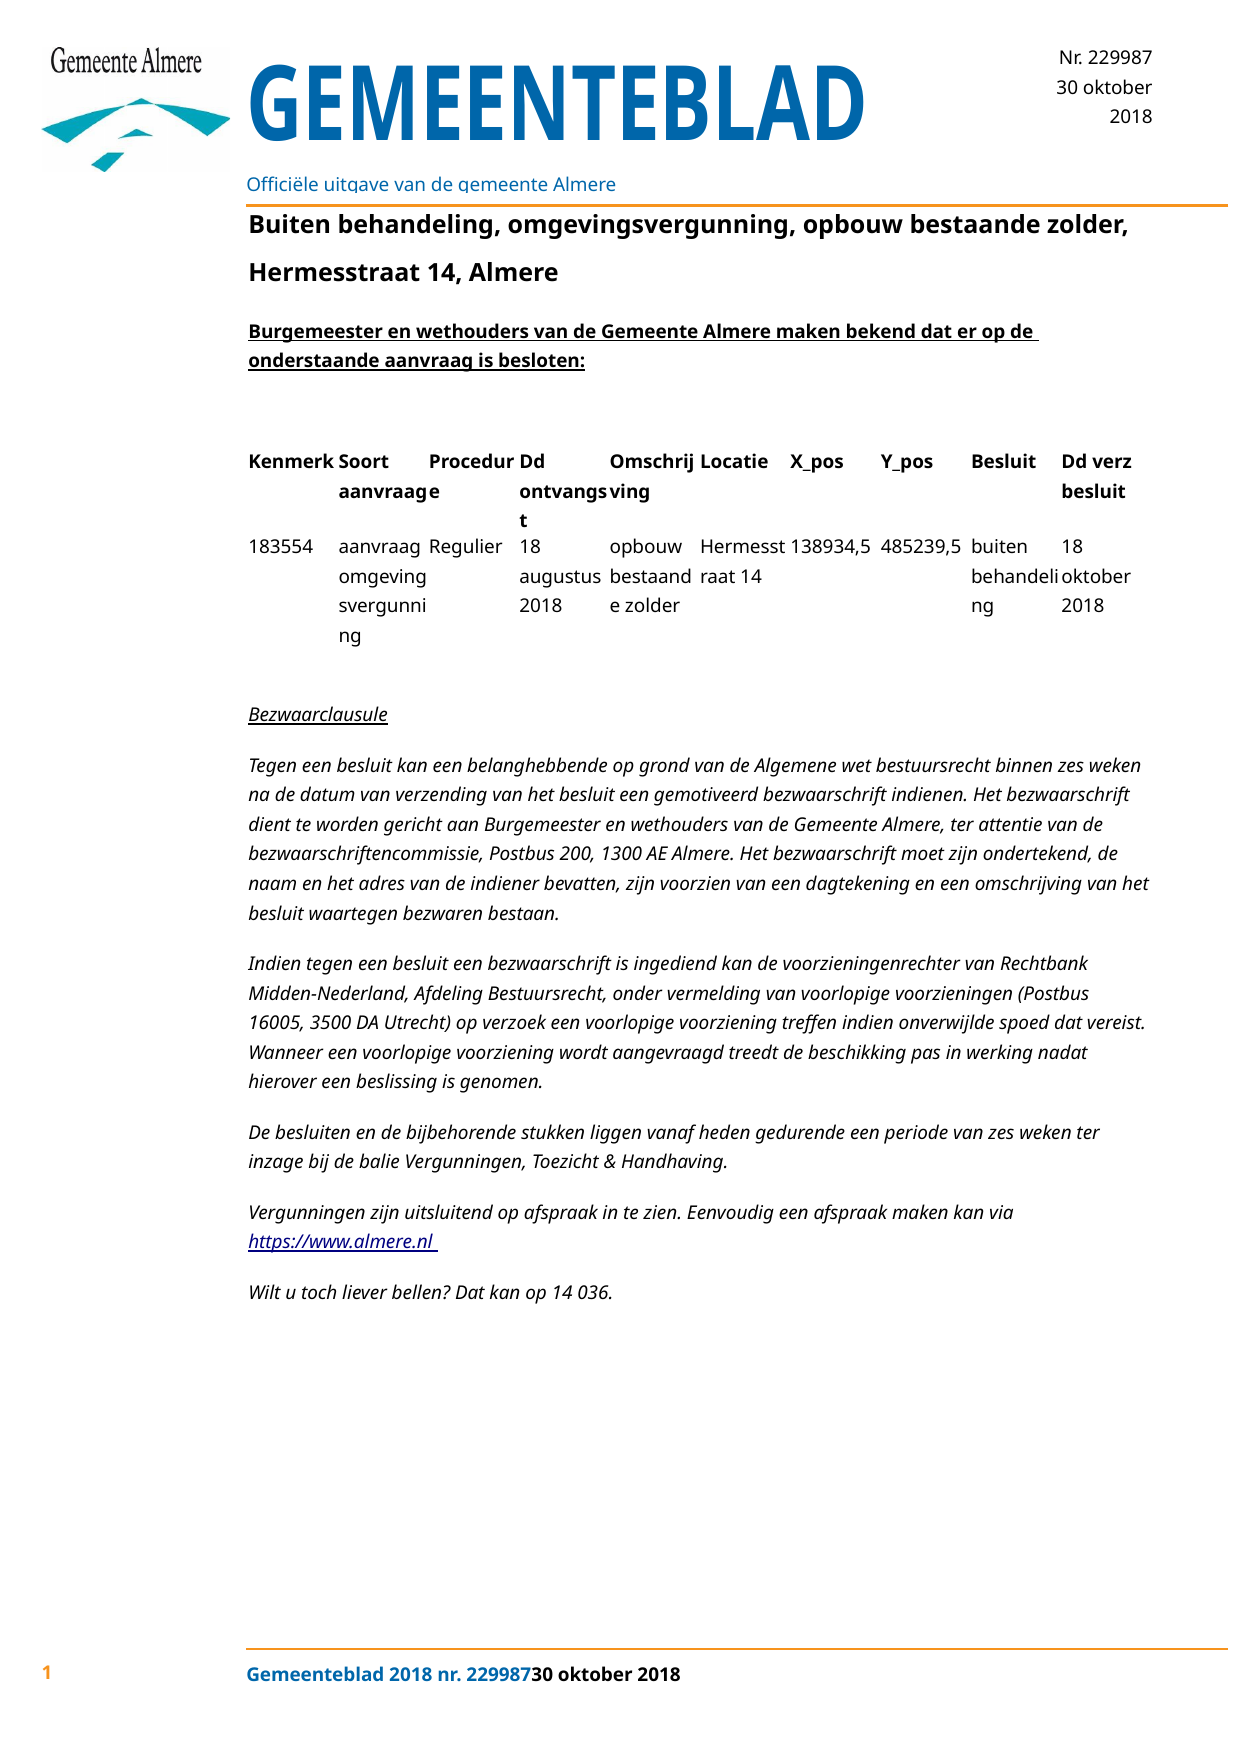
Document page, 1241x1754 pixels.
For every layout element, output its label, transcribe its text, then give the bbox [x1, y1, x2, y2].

text Burgemeester en wethouders van de Gemeente Almere maken bekend dat er op de onderstaande aanvraag is besloten: [248, 318, 1152, 373]
text Buiten behandeling, omgevingsvergunning, opbouw bestaande zolder, Hermesstraat 14, Almere [248, 207, 1152, 288]
table_header Kenmerk [248, 449, 338, 533]
table_cell Hermesstraat 14 [700, 533, 790, 648]
table_cell 138934,5 [790, 533, 881, 648]
table_cell 18 augustus 2018 [519, 533, 609, 648]
table_header Procedure [429, 449, 519, 533]
text Indien tegen een besluit een bezwaarschrift is ingediend kan de voorzieningenrechter van Rechtbank Midden-Nederland, Afdeling Bestuursrecht, onder vermelding van voorlopige voorzieningen (Postbus 16005, 3500 DA Utrecht) op verzoek een voorlopige voorziening treffen indien onverwijlde spoed dat vereist. Wanneer een voorlopige voorziening wordt aangevraagd treedt de beschikking pas in werking nadat hierover een beslissing is genomen. [248, 950, 1152, 1094]
table_cell 485239,5 [881, 533, 971, 648]
picture [41, 47, 231, 172]
table_header Dd ontvangst [519, 449, 609, 533]
text Vergunningen zijn uitsluitend op afspraak in te zien. Eenvoudig een afspraak maken kan via https://www.almere.nl [248, 1199, 1152, 1254]
table_cell aanvraag omgevingsvergunning [338, 533, 429, 648]
table_header Soort aanvraag [338, 449, 429, 533]
table_cell buiten behandeling [971, 533, 1061, 648]
table_cell opbouw bestaande zolder [609, 533, 700, 648]
table_header Besluit [971, 449, 1061, 533]
table_cell 183554 [248, 533, 338, 648]
table_cell 18 oktober 2018 [1061, 533, 1152, 648]
text De besluiten en de bijbehorende stukken liggen vanaf heden gedurende een periode van zes weken ter inzage bij de balie Vergunningen, Toezicht & Handhaving. [248, 1119, 1152, 1174]
table_header Locatie [700, 449, 790, 533]
table_cell Regulier [429, 533, 519, 648]
table_header X_pos [790, 449, 881, 533]
text Bezwaarclausule [248, 701, 1152, 727]
text Tegen een besluit kan een belanghebbende op grond van de Algemene wet bestuursrecht binnen zes weken na de datum van verzending van het besluit een gemotiveerd bezwaarschrift indienen. Het bezwaarschrift dient te worden gericht aan Burgemeester en wethouders van de Gemeente Almere, ter attentie van de bezwaarschriftencommissie, Postbus 200, 1300 AE Almere. Het bezwaarschrift moet zijn ondertekend, de naam en het adres van de indiener bevatten, zijn voorzien van een dagtekening en een omschrijving van het besluit waartegen bezwaren bestaan. [248, 752, 1152, 926]
text Wilt u toch liever bellen? Dat kan op 14 036. [248, 1279, 1152, 1305]
table_header Dd verz besluit [1061, 449, 1152, 533]
table_header Y_pos [881, 449, 971, 533]
table_header Omschrijving [609, 449, 700, 533]
